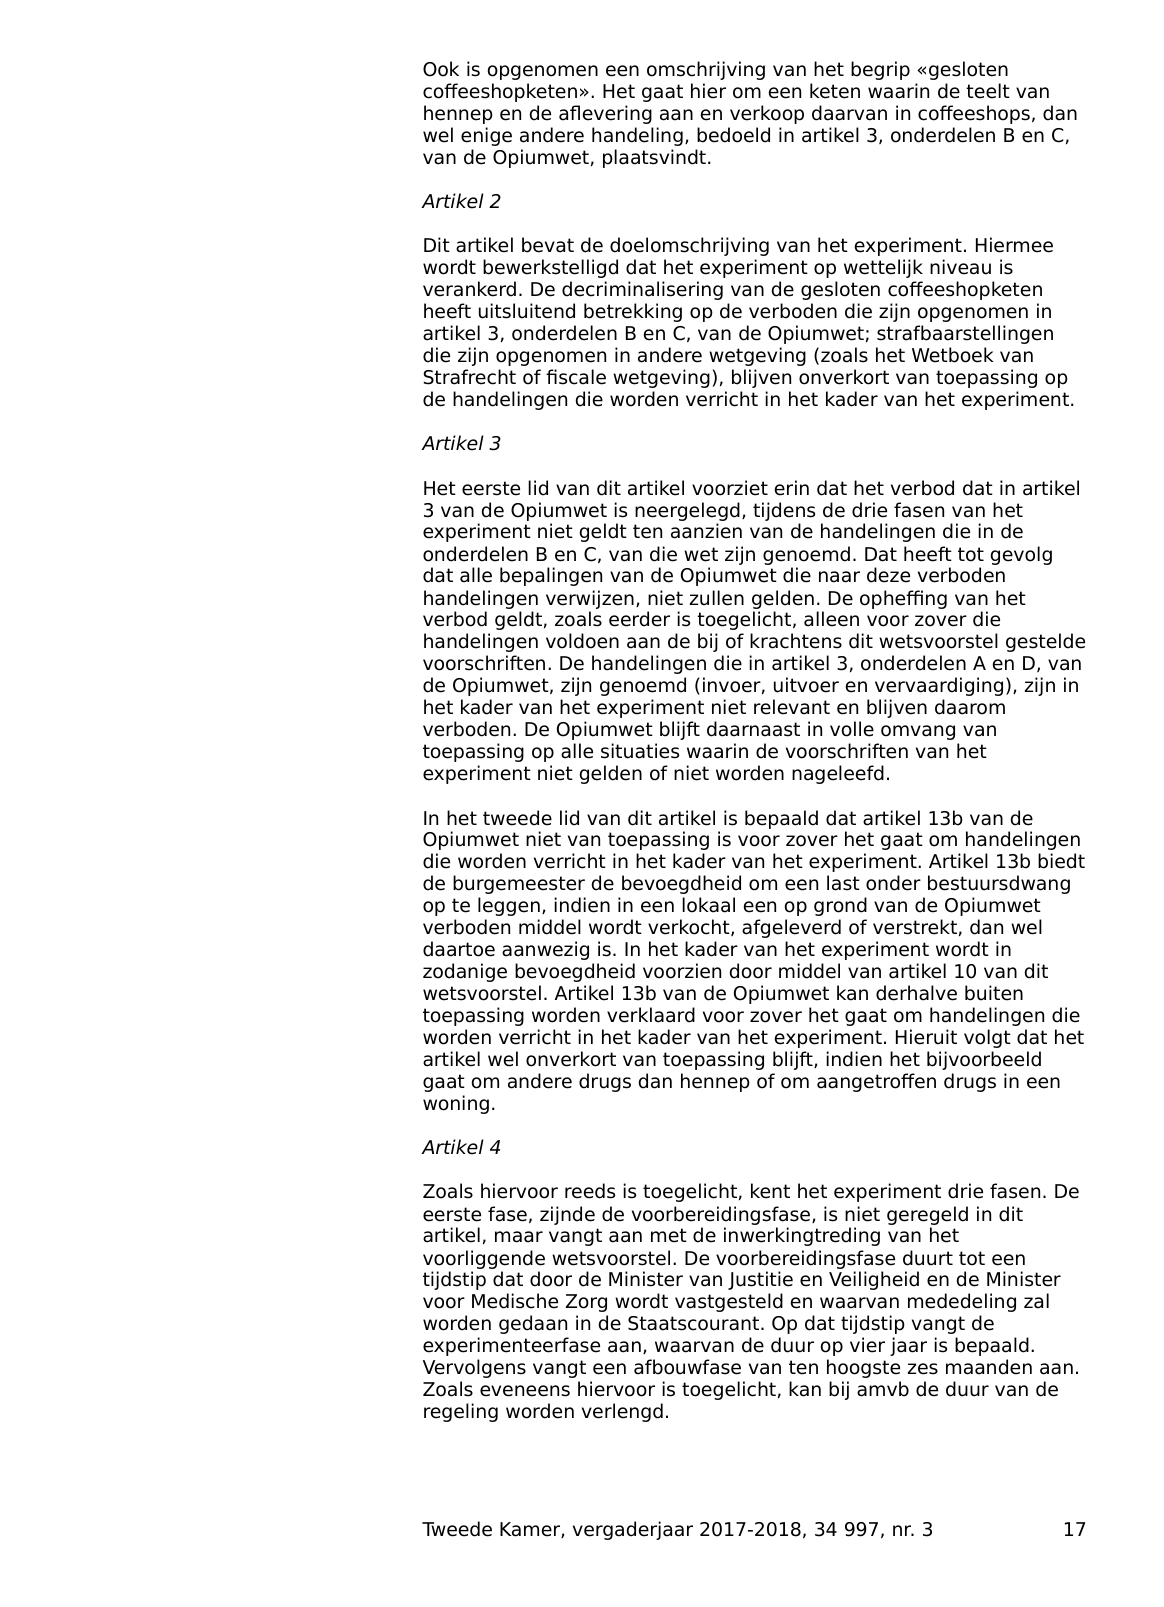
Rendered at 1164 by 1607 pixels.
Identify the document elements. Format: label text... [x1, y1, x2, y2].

text Dit artikel bevat de doelomschrijving van het experiment. Hiermee wordt bewerkstelligd dat het experiment op wettelijk niveau is verankerd. De decriminalisering van de gesloten coffeeshopketen heeft uitsluitend betrekking op de verboden die zijn opgenomen in artikel 3, onderdelen B en C, van de Opiumwet; strafbaarstellingen die zijn opgenomen in andere wetgeving (zoals het Wetboek van Strafrecht of fiscale wetgeving), blijven onverkort van toepassing op de handelingen die worden verricht in het kader van het experiment. [422, 235, 1087, 411]
subtitle Artikel 2 [422, 191, 1087, 213]
subtitle Artikel 3 [422, 433, 1087, 455]
subtitle Artikel 4 [422, 1137, 1087, 1159]
text In het tweede lid van dit artikel is bepaald dat artikel 13b van de Opiumwet niet van toepassing is voor zover het gaat om handelingen die worden verricht in het kader van het experiment. Artikel 13b biedt de burgemeester de bevoegdheid om een last onder bestuursdwang op te leggen, indien in een lokaal een op grond van de Opiumwet verboden middel wordt verkocht, afgeleverd of verstrekt, dan wel daartoe aanwezig is. In het kader van het experiment wordt in zodanige bevoegdheid voorzien door middel van artikel 10 van dit wetsvoorstel. Artikel 13b van de Opiumwet kan derhalve buiten toepassing worden verklaard voor zover het gaat om handelingen die worden verricht in het kader van het experiment. Hieruit volgt dat het artikel wel onverkort van toepassing blijft, indien het bijvoorbeeld gaat om andere drugs dan hennep of om aangetroffen drugs in een woning. [422, 807, 1087, 1115]
text Ook is opgenomen een omschrijving van het begrip «gesloten coffeeshopketen». Het gaat hier om een keten waarin de teelt van hennep en de aflevering aan en verkoop daarvan in coffeeshops, dan wel enige andere handeling, bedoeld in artikel 3, onderdelen B en C, van de Opiumwet, plaatsvindt. [422, 59, 1087, 169]
text Zoals hiervoor reeds is toegelicht, kent het experiment drie fasen. De eerste fase, zijnde de voorbereidingsfase, is niet geregeld in dit artikel, maar vangt aan met de inwerkingtreding van het voorliggende wetsvoorstel. De voorbereidingsfase duurt tot een tijdstip dat door de Minister van Justitie en Veiligheid en de Minister voor Medische Zorg wordt vastgesteld en waarvan mededeling zal worden gedaan in de Staatscourant. Op dat tijdstip vangt de experimenteerfase aan, waarvan de duur op vier jaar is bepaald. Vervolgens vangt een afbouwfase van ten hoogste zes maanden aan. Zoals eveneens hiervoor is toegelicht, kan bij amvb de duur van de regeling worden verlengd. [422, 1181, 1087, 1423]
text Het eerste lid van dit artikel voorziet erin dat het verbod dat in artikel 3 van de Opiumwet is neergelegd, tijdens de drie fasen van het experiment niet geldt ten aanzien van de handelingen die in de onderdelen B en C, van die wet zijn genoemd. Dat heeft tot gevolg dat alle bepalingen van de Opiumwet die naar deze verboden handelingen verwijzen, niet zullen gelden. De opheffing van het verbod geldt, zoals eerder is toegelicht, alleen voor zover die handelingen voldoen aan de bij of krachtens dit wetsvoorstel gestelde voorschriften. De handelingen die in artikel 3, onderdelen A en D, van de Opiumwet, zijn genoemd (invoer, uitvoer en vervaardiging), zijn in het kader van het experiment niet relevant en blijven daarom verboden. De Opiumwet blijft daarnaast in volle omvang van toepassing op alle situaties waarin de voorschriften van het experiment niet gelden of niet worden nageleefd. [422, 477, 1087, 785]
